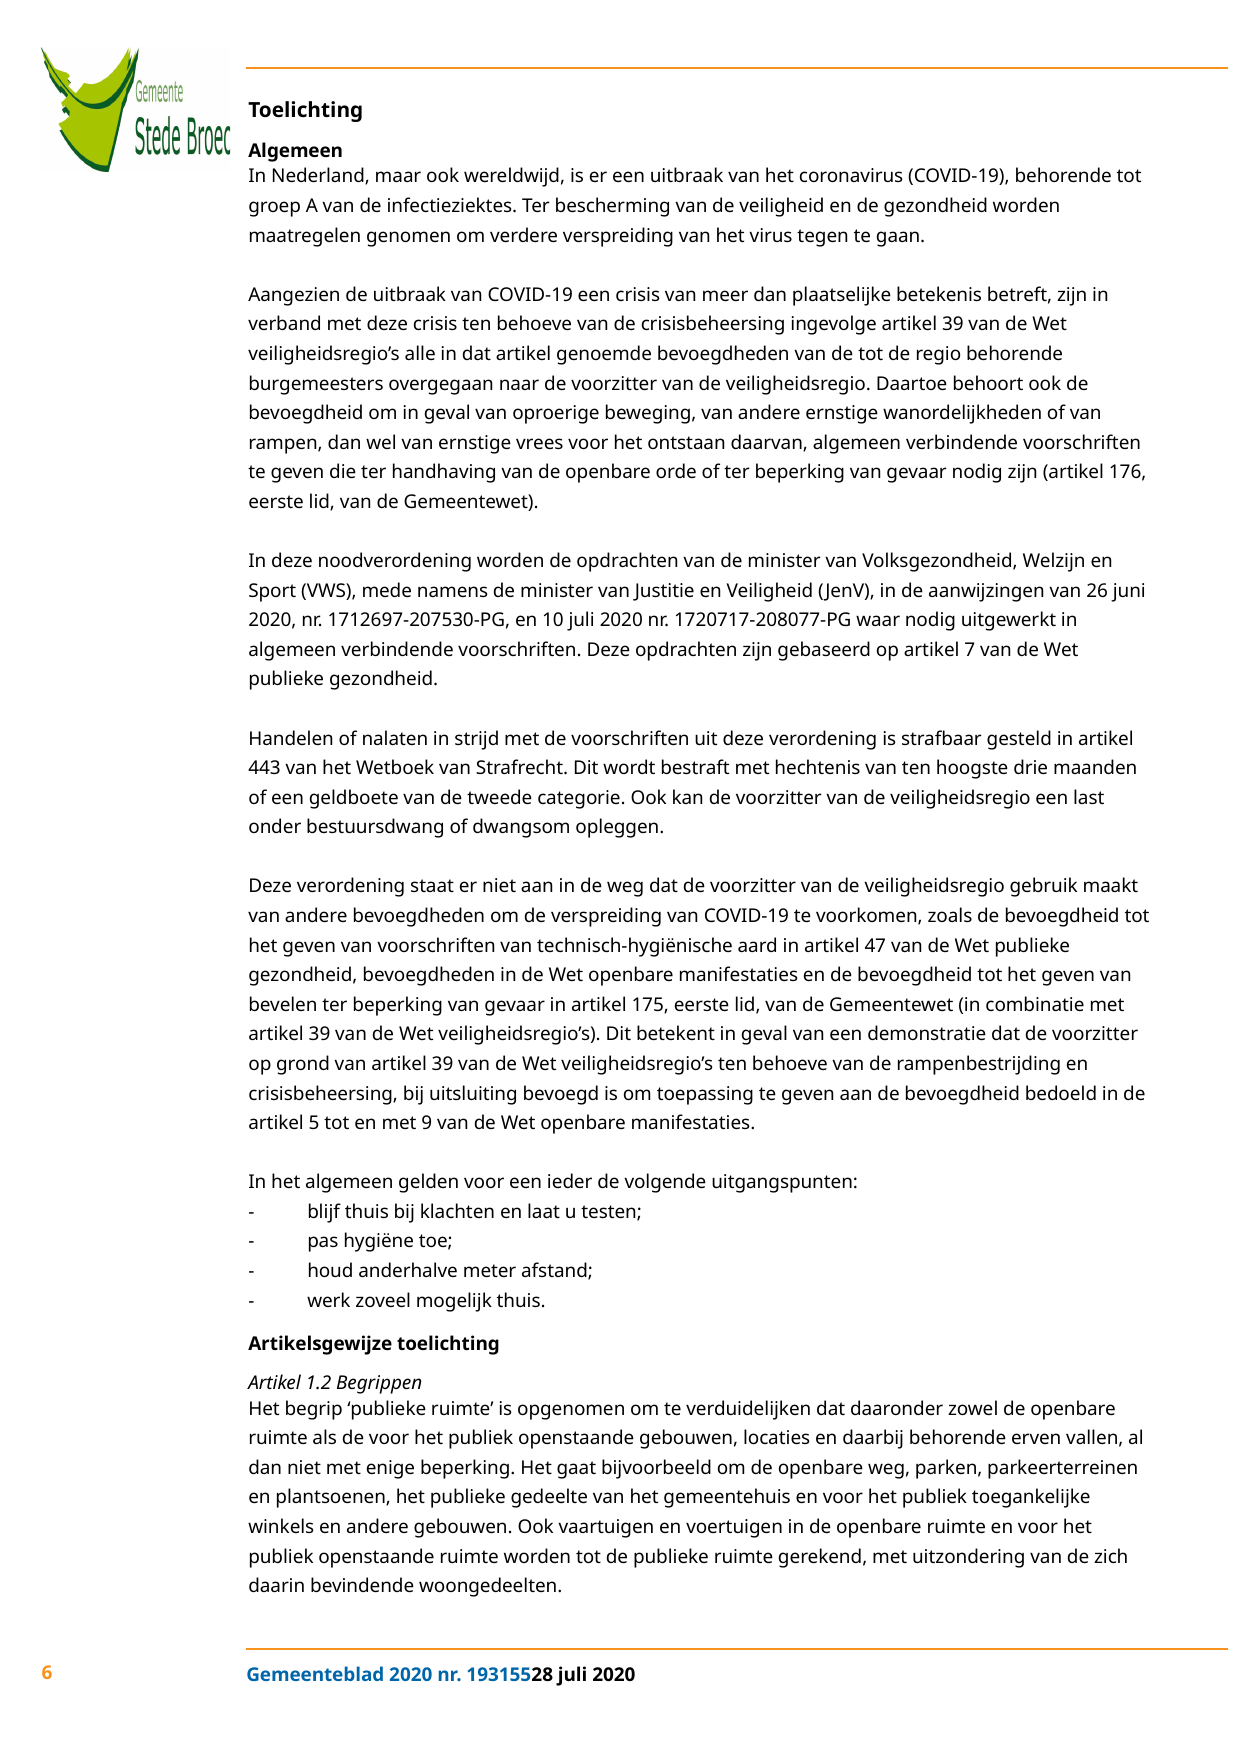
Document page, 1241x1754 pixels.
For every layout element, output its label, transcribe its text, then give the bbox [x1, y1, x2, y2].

list pas hygiëne toe; [248, 1228, 1152, 1253]
text Artikelsgewijze toelichting [248, 1330, 1152, 1356]
text Deze verordening staat er niet aan in de weg dat de voorzitter van de veiligheidsregio gebruik maakt van andere bevoegdheden om de verspreiding van COVID-19 te voorkomen, zoals de bevoegdheid tot het geven van voorschriften van technisch-hygiënische aard in artikel 47 van de Wet publieke gezondheid, bevoegdheden in de Wet openbare manifestaties en de bevoegdheid tot het geven van bevelen ter beperking van gevaar in artikel 175, eerste lid, van de Gemeentewet (in combinatie met artikel 39 van de Wet veiligheidsregio’s). Dit betekent in geval van een demonstratie dat de voorzitter op grond van artikel 39 van de Wet veiligheidsregio’s ten behoeve van de rampenbestrijding en crisisbeheersing, bij uitsluiting bevoegd is om toepassing te geven aan de bevoegdheid bedoeld in de artikel 5 tot en met 9 van de Wet openbare manifestaties. [248, 873, 1152, 1135]
list werk zoveel mogelijk thuis. [248, 1287, 1152, 1312]
text Artikel 1.2 Begrippen [248, 1369, 1152, 1395]
text Het begrip ‘publieke ruimte’ is opgenomen om te verduidelijken dat daaronder zowel de openbare ruimte als de voor het publiek openstaande gebouwen, locaties en daarbij behorende erven vallen, al dan niet met enige beperking. Het gaat bijvoorbeeld om de openbare weg, parken, parkeerterreinen en plantsoenen, het publieke gedeelte van het gemeentehuis en voor het publiek toegankelijke winkels en andere gebouwen. Ook vaartuigen en voertuigen in de openbare ruimte en voor het publiek openstaande ruimte worden tot de publieke ruimte gerekend, met uitzondering van de zich daarin bevindende woongedeelten. [248, 1395, 1152, 1598]
text Algemeen [248, 137, 1152, 163]
picture [41, 47, 231, 172]
list houd anderhalve meter afstand; [248, 1257, 1152, 1283]
text Toelichting [248, 95, 1152, 123]
list blijf thuis bij klachten en laat u testen; [248, 1198, 1152, 1224]
text Aangezien de uitbraak van COVID-19 een crisis van meer dan plaatselijke betekenis betreft, zijn in verband met deze crisis ten behoeve van de crisisbeheersing ingevolge artikel 39 van de Wet veiligheidsregio’s alle in dat artikel genoemde bevoegdheden van de tot de regio behorende burgemeesters overgegaan naar de voorzitter van de veiligheidsregio. Daartoe behoort ook de bevoegdheid om in geval van oproerige beweging, van andere ernstige wanordelijkheden of van rampen, dan wel van ernstige vrees voor het ontstaan daarvan, algemeen verbindende voorschriften te geven die ter handhaving van de openbare orde of ter beperking van gevaar nodig zijn (artikel 176, eerste lid, van de Gemeentewet). [248, 281, 1152, 514]
text In het algemeen gelden voor een ieder de volgende uitgangspunten: [248, 1168, 1152, 1194]
text In deze noodverordening worden de opdrachten van de minister van Volksgezondheid, Welzijn en Sport (VWS), mede namens de minister van Justitie en Veiligheid (JenV), in de aanwijzingen van 26 juni 2020, nr. 1712697-207530-PG, en 10 juli 2020 nr. 1720717-208077-PG waar nodig uitgewerkt in algemeen verbindende voorschriften. Deze opdrachten zijn gebaseerd op artikel 7 van de Wet publieke gezondheid. [248, 547, 1152, 691]
text Handelen of nalaten in strijd met de voorschriften uit deze verordening is strafbaar gesteld in artikel 443 van het Wetboek van Strafrecht. Dit wordt bestraft met hechtenis van ten hoogste drie maanden of een geldboete van de tweede categorie. Ook kan de voorzitter van de veiligheidsregio een last onder bestuursdwang of dwangsom opleggen. [248, 725, 1152, 839]
text In Nederland, maar ook wereldwijd, is er een uitbraak van het coronavirus (COVID-19), behorende tot groep A van de infectieziektes. Ter bescherming van de veiligheid en de gezondheid worden maatregelen genomen om verdere verspreiding van het virus tegen te gaan. [248, 163, 1152, 247]
